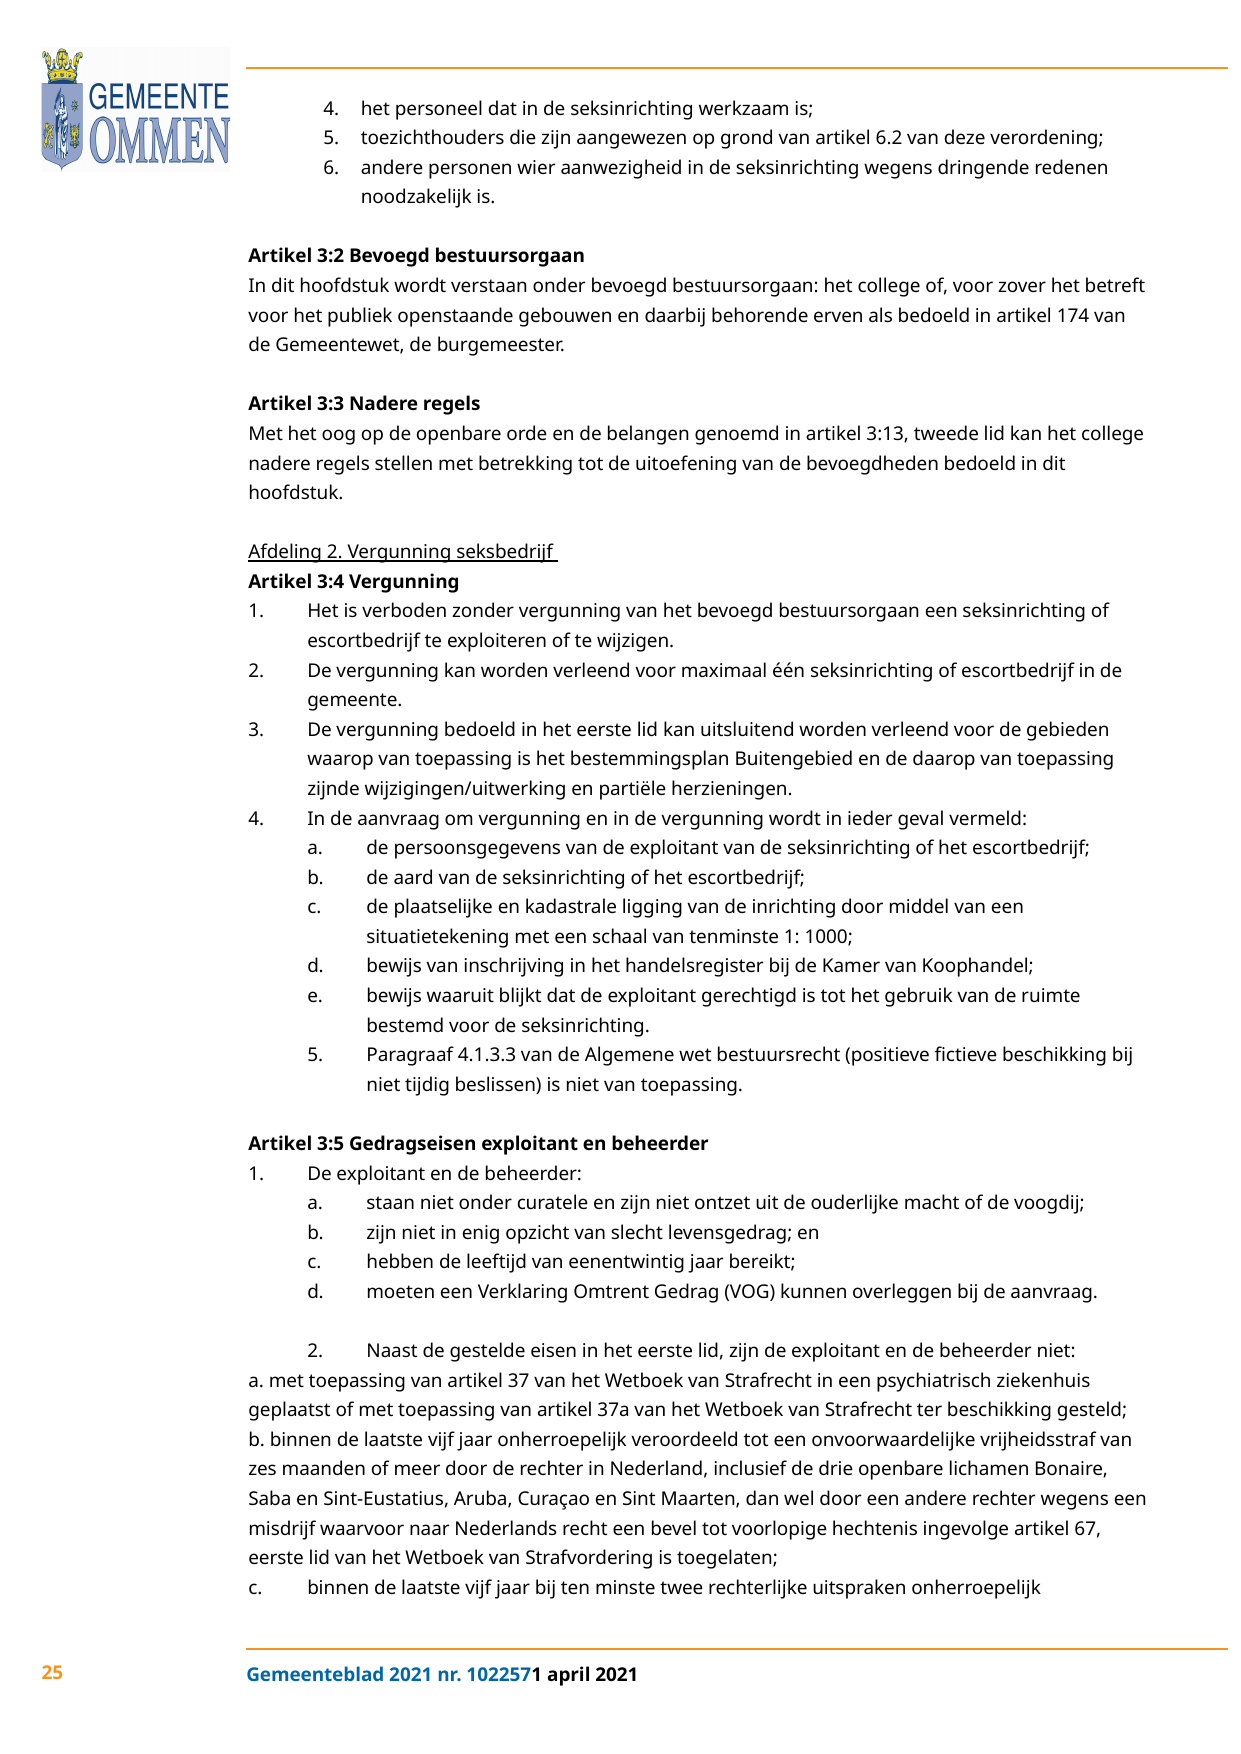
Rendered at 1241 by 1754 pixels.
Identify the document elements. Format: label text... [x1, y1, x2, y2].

list bewijs waaruit blijkt dat de exploitant gerechtigd is tot het gebruik van de ruimte bestemd voor de seksinrichting. [307, 982, 1152, 1038]
text Artikel 3:3 Nadere regels [248, 391, 1152, 416]
list Het is verboden zonder vergunning van het bevoegd bestuursorgaan een seksinrichting of escortbedrijf te exploiteren of te wijzigen. [248, 598, 1152, 653]
list staan niet onder curatele en zijn niet ontzet uit de ouderlijke macht of de voogdij; [307, 1189, 1152, 1215]
list de persoonsgegevens van de exploitant van de seksinrichting of het escortbedrijf; [307, 834, 1152, 860]
text In dit hoofdstuk wordt verstaan onder bevoegd bestuursorgaan: het college of, voor zover het betreft voor het publiek openstaande gebouwen en daarbij behorende erven als bedoeld in artikel 174 van de Gemeentewet, de burgemeester. [248, 272, 1152, 357]
list bewijs van inschrijving in het handelsregister bij de Kamer van Koophandel; [307, 953, 1152, 978]
text a. met toepassing van artikel 37 van het Wetboek van Strafrecht in een psychiatrisch ziekenhuis geplaatst of met toepassing van artikel 37a van het Wetboek van Strafrecht ter beschikking gesteld; [248, 1367, 1152, 1422]
list De exploitant en de beheerder: [248, 1160, 1152, 1186]
list hebben de leeftijd van eenentwintig jaar bereikt; [307, 1248, 1152, 1274]
text Artikel 3:4 Vergunning [248, 568, 1152, 594]
list De vergunning bedoeld in het eerste lid kan uitsluitend worden verleend voor de gebieden waarop van toepassing is het bestemmingsplan Buitengebied en de daarop van toepassing zijnde wijzigingen/uitwerking en partiële herzieningen. [248, 716, 1152, 801]
list Naast de gestelde eisen in het eerste lid, zijn de exploitant en de beheerder niet: [307, 1337, 1152, 1363]
picture [41, 47, 231, 172]
list de plaatselijke en kadastrale ligging van de inrichting door middel van een situatietekening met een schaal van tenminste 1: 1000; [307, 893, 1152, 949]
list moeten een Verklaring Omtrent Gedrag (VOG) kunnen overleggen bij de aanvraag. [307, 1278, 1152, 1304]
text Artikel 3:5 Gedragseisen exploitant en beheerder [248, 1130, 1152, 1156]
list Paragraaf 4.1.3.3 van de Algemene wet bestuursrecht (positieve fictieve beschikking bij niet tijdig beslissen) is niet van toepassing. [307, 1041, 1152, 1097]
list toezichthouders die zijn aangewezen op grond van artikel 6.2 van deze verordening; [323, 124, 1152, 150]
text b. binnen de laatste vijf jaar onherroepelijk veroordeeld tot een onvoorwaardelijke vrijheidsstraf van zes maanden of meer door de rechter in Nederland, inclusief de drie openbare lichamen Bonaire, Saba en Sint-Eustatius, Aruba, Curaçao en Sint Maarten, dan wel door een andere rechter wegens een misdrijf waarvoor naar Nederlands recht een bevel tot voorlopige hechtenis ingevolge artikel 67, eerste lid van het Wetboek van Strafvordering is toegelaten; [248, 1426, 1152, 1570]
list zijn niet in enig opzicht van slecht levensgedrag; en [307, 1219, 1152, 1245]
list de aard van de seksinrichting of het escortbedrijf; [307, 864, 1152, 890]
list het personeel dat in de seksinrichting werkzaam is; [323, 95, 1152, 121]
text Met het oog op de openbare orde en de belangen genoemd in artikel 3:13, tweede lid kan het college nadere regels stellen met betrekking tot de uitoefening van de bevoegdheden bedoeld in dit hoofdstuk. [248, 420, 1152, 505]
list binnen de laatste vijf jaar bij ten minste twee rechterlijke uitspraken onherroepelijk [248, 1574, 1152, 1600]
list De vergunning kan worden verleend voor maximaal één seksinrichting of escortbedrijf in de gemeente. [248, 657, 1152, 712]
list andere personen wier aanwezigheid in de seksinrichting wegens dringende redenen noodzakelijk is. [323, 154, 1152, 209]
list In de aanvraag om vergunning en in de vergunning wordt in ieder geval vermeld: [248, 805, 1152, 831]
text Afdeling 2. Vergunning seksbedrijf [248, 538, 1152, 564]
text Artikel 3:2 Bevoegd bestuursorgaan [248, 243, 1152, 268]
